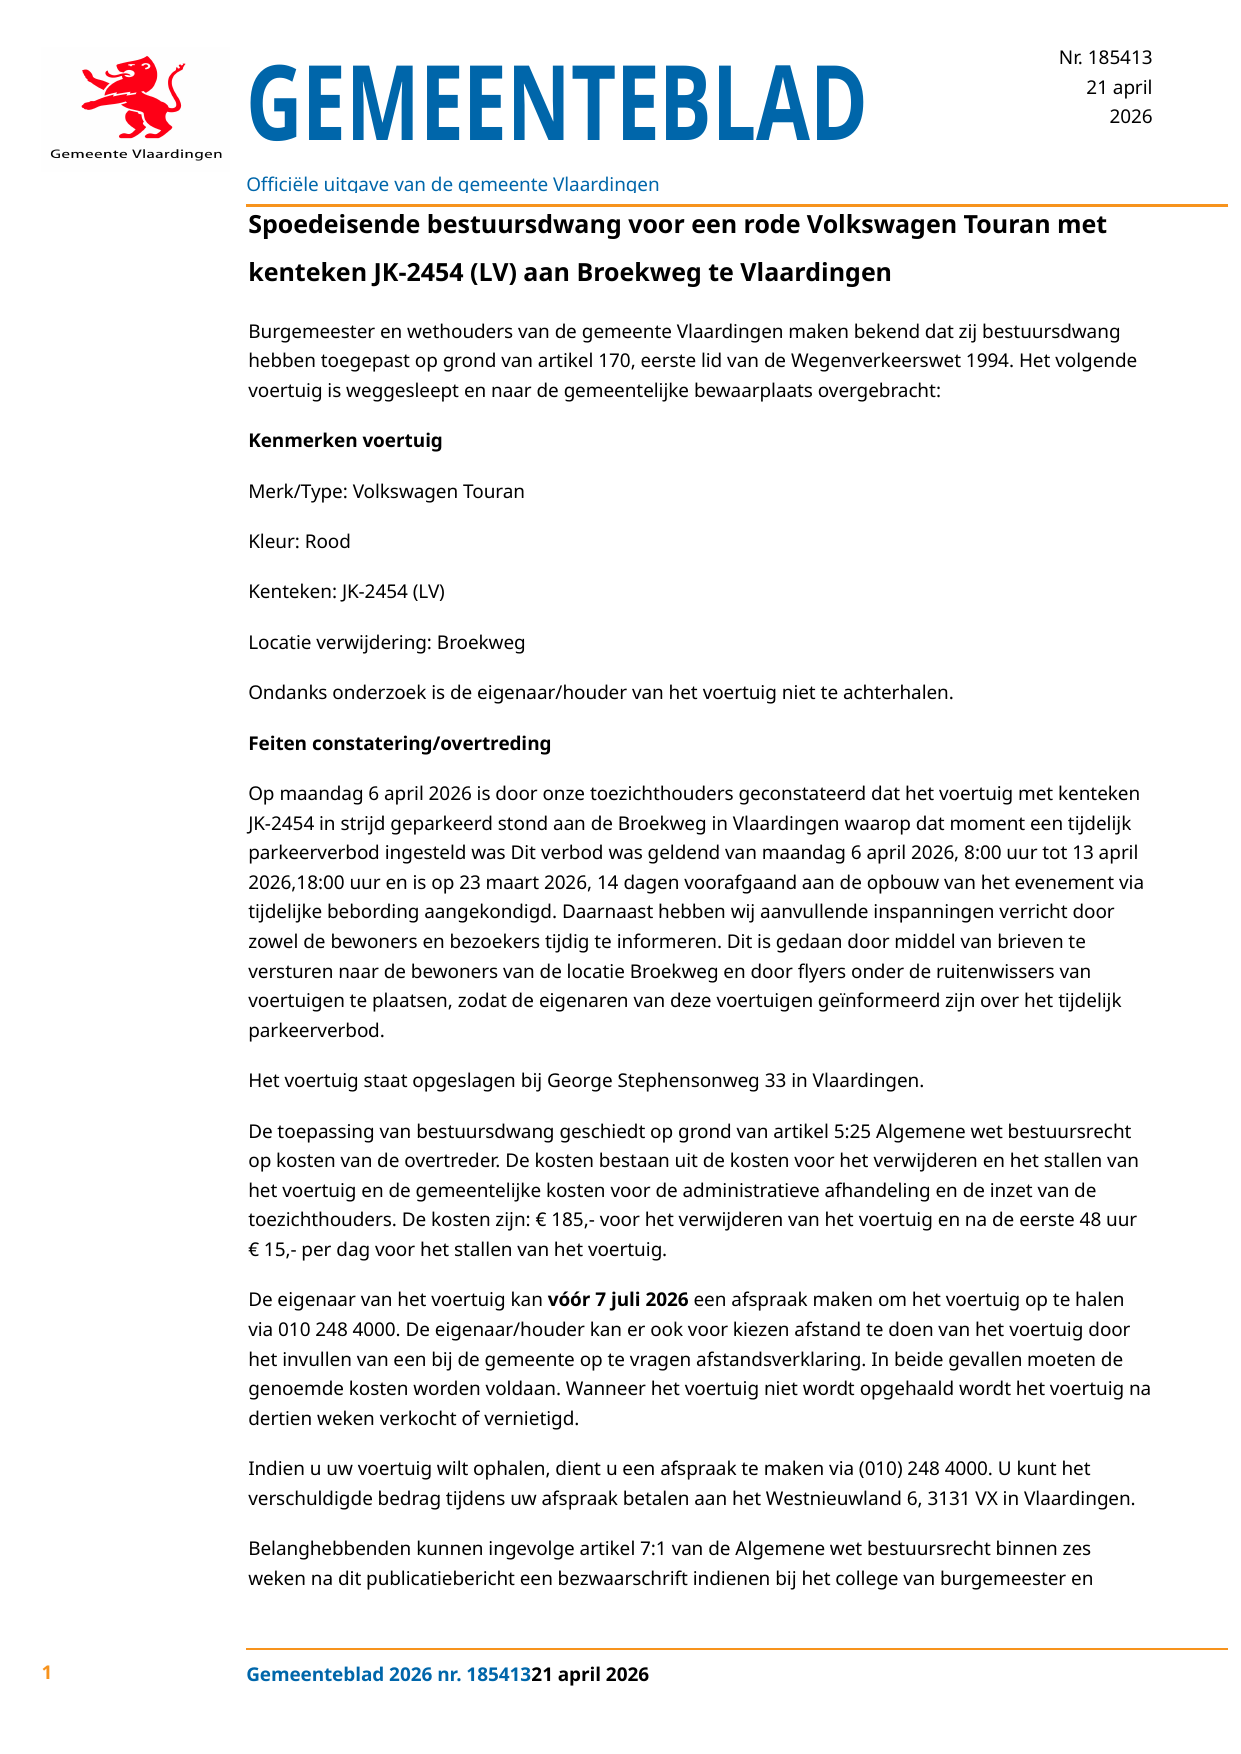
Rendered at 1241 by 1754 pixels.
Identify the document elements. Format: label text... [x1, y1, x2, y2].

text Spoedeisende bestuursdwang voor een rode Volkswagen Touran met kenteken JK-2454 (LV) aan Broekweg te Vlaardingen [248, 207, 1152, 288]
text Locatie verwijdering: Broekweg [248, 629, 1152, 655]
text Op maandag 6 april 2026 is door onze toezichthouders geconstateerd dat het voertuig met kenteken JK-2454 in strijd geparkeerd stond aan de Broekweg in Vlaardingen waarop dat moment een tijdelijk parkeerverbod ingesteld was Dit verbod was geldend van maandag 6 april 2026, 8:00 uur tot 13 april 2026,18:00 uur en is op 23 maart 2026, 14 dagen voorafgaand aan de opbouw van het evenement via tijdelijke bebording aangekondigd. Daarnaast hebben wij aanvullende inspanningen verricht door zowel de bewoners en bezoekers tijdig te informeren. Dit is gedaan door middel van brieven te versturen naar de bewoners van de locatie Broekweg en door flyers onder de ruitenwissers van voertuigen te plaatsen, zodat de eigenaren van deze voertuigen geïnformeerd zijn over het tijdelijk parkeerverbod. [248, 780, 1152, 1043]
text Kleur: Rood [248, 528, 1152, 554]
text De toepassing van bestuursdwang geschiedt op grond van artikel 5:25 Algemene wet bestuursrecht op kosten van de overtreder. De kosten bestaan uit de kosten voor het verwijderen en het stallen van het voertuig en de gemeentelijke kosten voor de administratieve afhandeling en de inzet van de toezichthouders. De kosten zijn: € 185,- voor het verwijderen van het voertuig en na de eerste 48 uur € 15,- per dag voor het stallen van het voertuig. [248, 1118, 1152, 1262]
text Het voertuig staat opgeslagen bij George Stephensonweg 33 in Vlaardingen. [248, 1067, 1152, 1093]
text Merk/Type: Volkswagen Touran [248, 478, 1152, 504]
text Burgemeester en wethouders van de gemeente Vlaardingen maken bekend dat zij bestuursdwang hebben toegepast op grond van artikel 170, eerste lid van de Wegenverkeerswet 1994. Het volgende voertuig is weggesleept en naar de gemeentelijke bewaarplaats overgebracht: [248, 318, 1152, 403]
text Ondanks onderzoek is de eigenaar/houder van het voertuig niet te achterhalen. [248, 679, 1152, 705]
text Kenteken: JK-2454 (LV) [248, 579, 1152, 604]
text Kenmerken voertuig [248, 427, 1152, 453]
text Belanghebbenden kunnen ingevolge artikel 7:1 van de Algemene wet bestuursrecht binnen zes weken na dit publicatiebericht een bezwaarschrift indienen bij het college van burgemeester en [248, 1535, 1152, 1591]
text De eigenaar van het voertuig kan vóór 7 juli 2026 een afspraak maken om het voertuig op te halen via 010 248 4000. De eigenaar/houder kan er ook voor kiezen afstand te doen van het voertuig door het invullen van een bij de gemeente op te vragen afstandsverklaring. In beide gevallen moeten de genoemde kosten worden voldaan. Wanneer het voertuig niet wordt opgehaald wordt het voertuig na dertien weken verkocht of vernietigd. [248, 1287, 1152, 1431]
text Feiten constatering/overtreding [248, 730, 1152, 756]
text Indien u uw voertuig wilt ophalen, dient u een afspraak te maken via (010) 248 4000. U kunt het verschuldigde bedrag tijdens uw afspraak betalen aan het Westnieuwland 6, 3131 VX in Vlaardingen. [248, 1455, 1152, 1511]
picture [41, 47, 231, 172]
